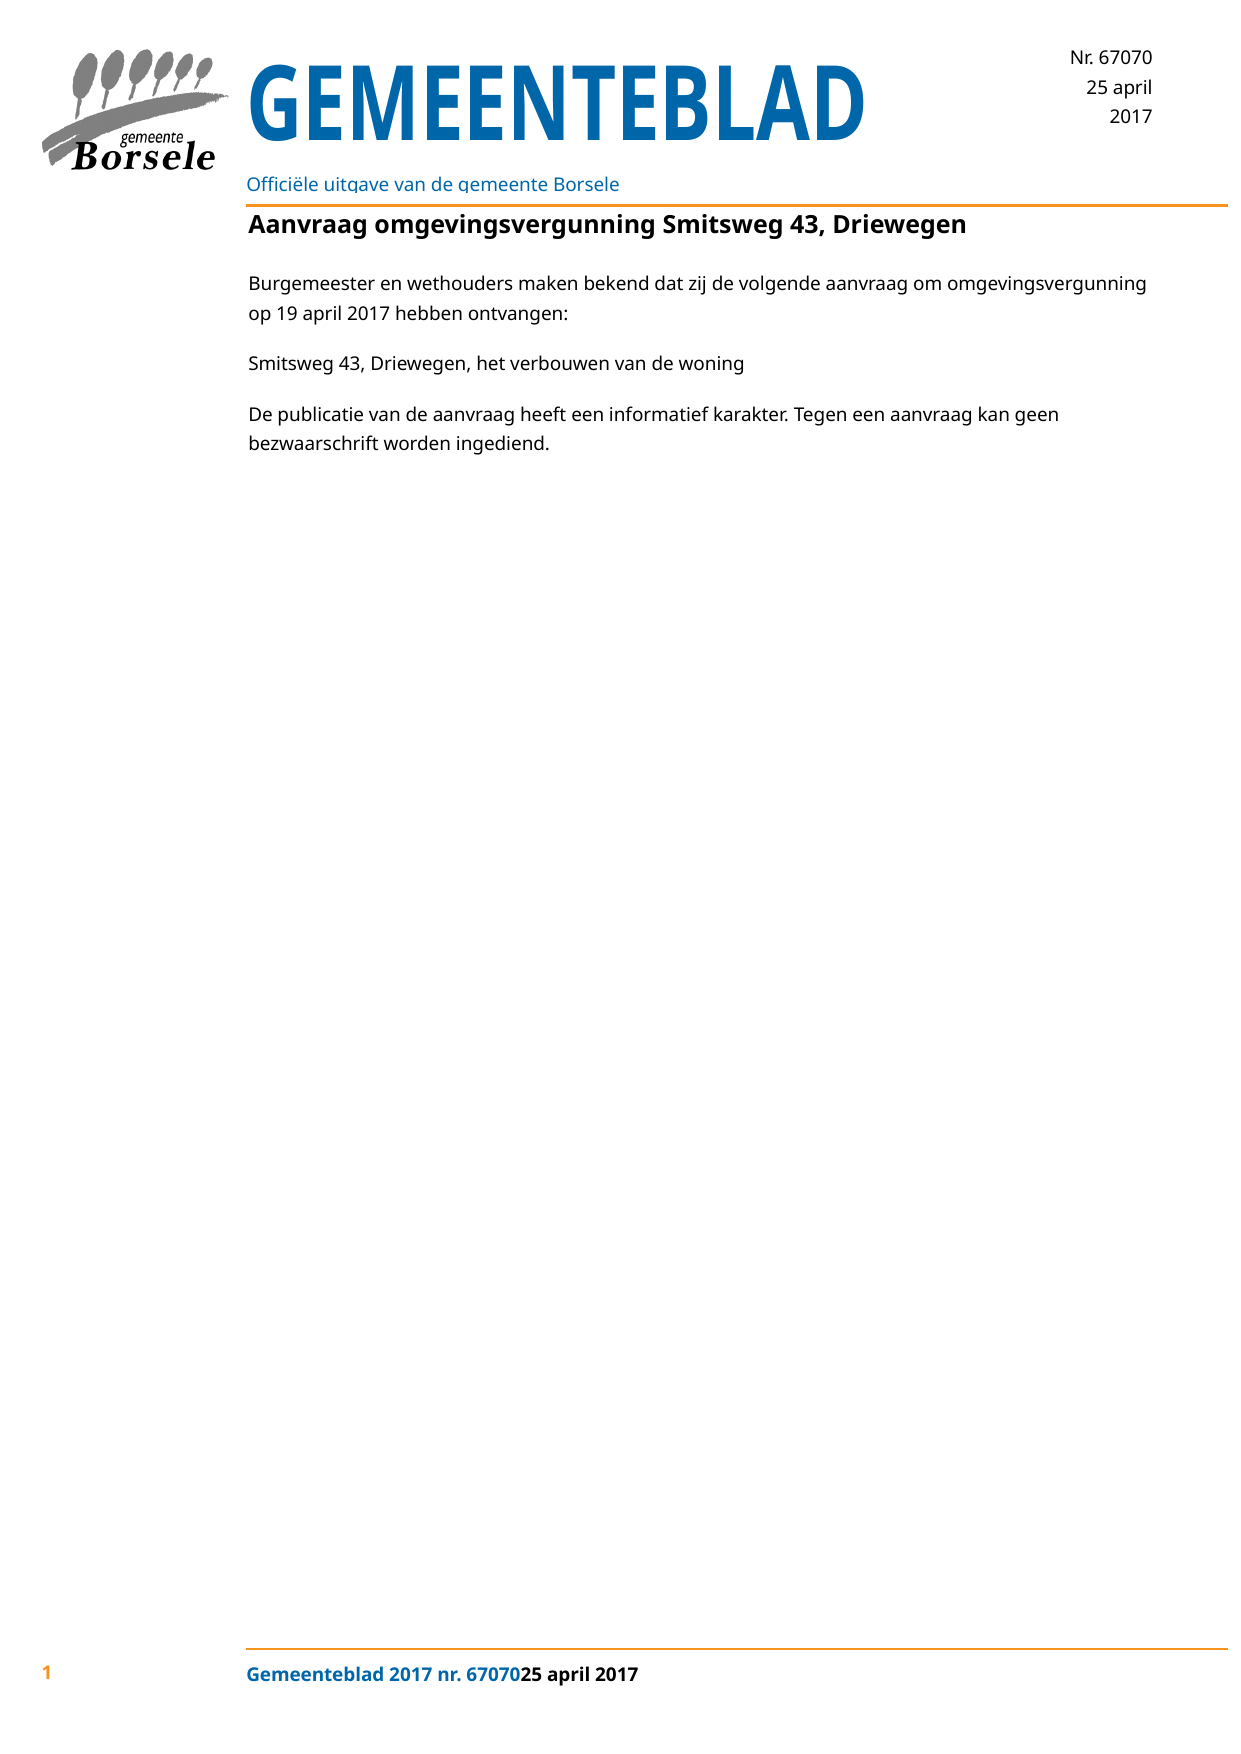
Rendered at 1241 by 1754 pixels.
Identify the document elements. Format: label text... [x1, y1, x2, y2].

text De publicatie van de aanvraag heeft een informatief karakter. Tegen een aanvraag kan geen bezwaarschrift worden ingediend. [248, 401, 1152, 456]
text Aanvraag omgevingsvergunning Smitsweg 43, Driewegen [248, 207, 1152, 241]
text Smitsweg 43, Driewegen, het verbouwen van de woning [248, 350, 1152, 376]
text Burgemeester en wethouders maken bekend dat zij de volgende aanvraag om omgevingsvergunning op 19 april 2017 hebben ontvangen: [248, 270, 1152, 326]
picture [41, 47, 231, 172]
